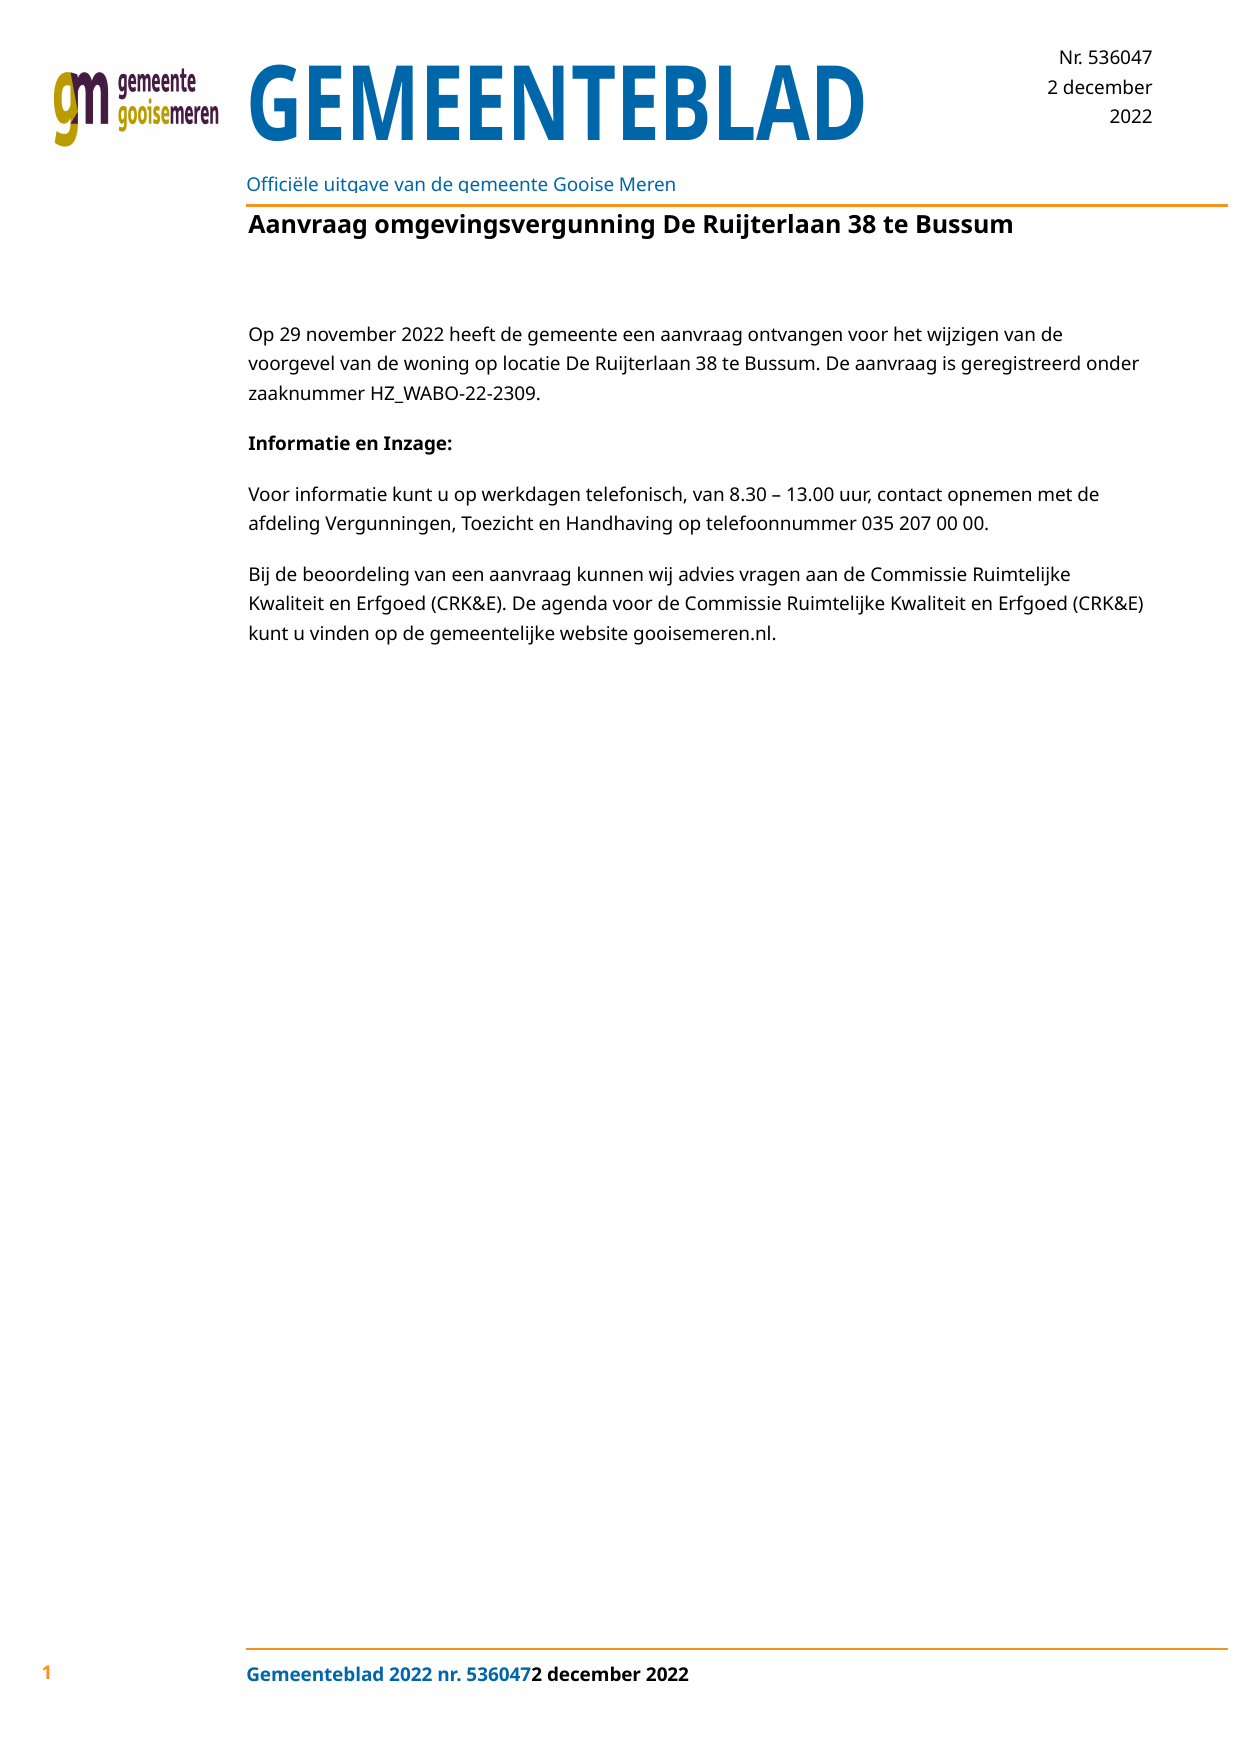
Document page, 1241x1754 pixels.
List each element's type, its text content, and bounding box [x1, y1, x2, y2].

text Informatie en Inzage: [248, 430, 1152, 456]
text Aanvraag omgevingsvergunning De Ruijterlaan 38 te Bussum [248, 207, 1152, 241]
text Op 29 november 2022 heeft de gemeente een aanvraag ontvangen voor het wijzigen van de voorgevel van de woning op locatie De Ruijterlaan 38 te Bussum. De aanvraag is geregistreerd onder zaaknummer HZ_WABO-22-2309. [248, 321, 1152, 406]
text Bij de beoordeling van een aanvraag kunnen wij advies vragen aan de Commissie Ruimtelijke Kwaliteit en Erfgoed (CRK&E). De agenda voor de Commissie Ruimtelijke Kwaliteit en Erfgoed (CRK&E) kunt u vinden op de gemeentelijke website gooisemeren.nl. [248, 561, 1152, 646]
picture [41, 47, 231, 172]
text Voor informatie kunt u op werkdagen telefonisch, van 8.30 – 13.00 uur, contact opnemen met de afdeling Vergunningen, Toezicht en Handhaving op telefoonnummer 035 207 00 00. [248, 481, 1152, 536]
